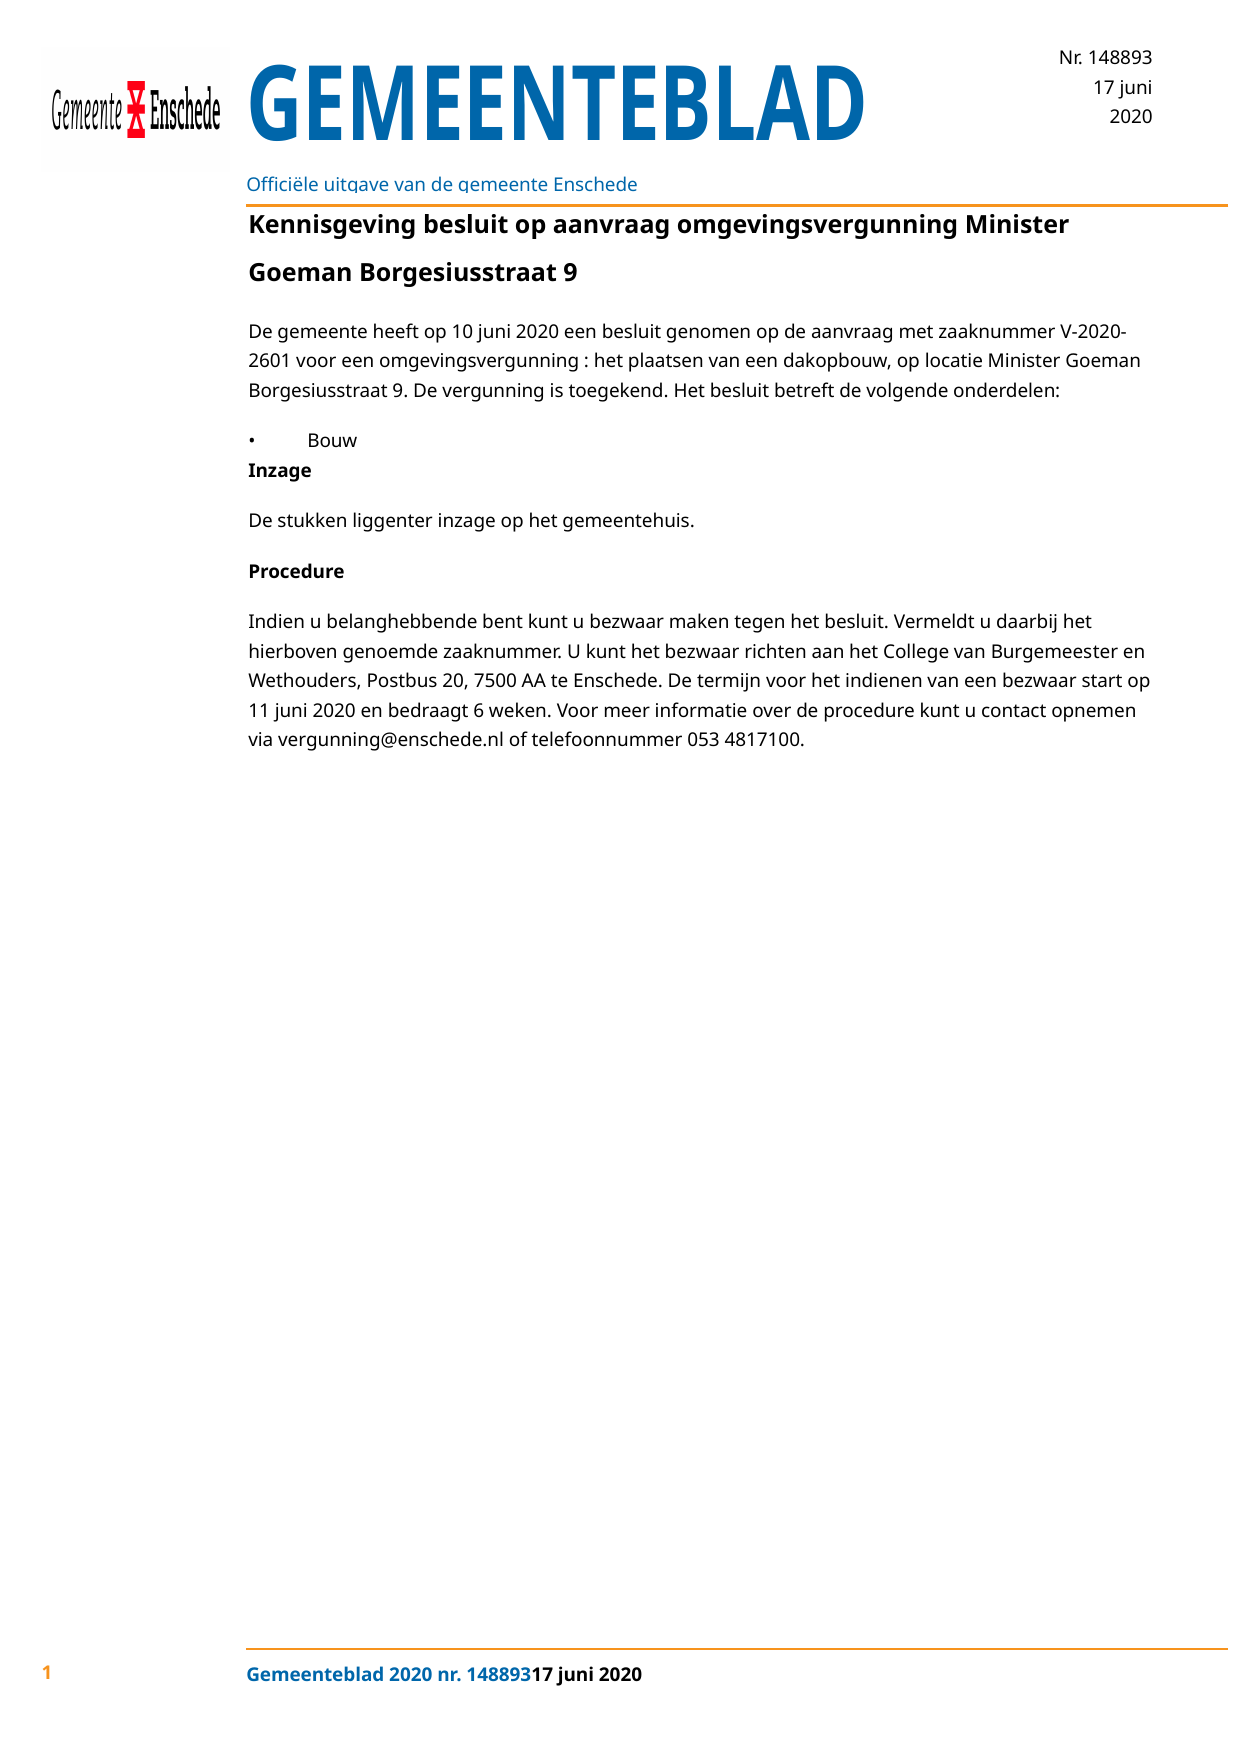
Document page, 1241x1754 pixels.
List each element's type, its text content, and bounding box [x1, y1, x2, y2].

text De gemeente heeft op 10 juni 2020 een besluit genomen op de aanvraag met zaaknummer V-2020-2601 voor een omgevingsvergunning : het plaatsen van een dakopbouw, op locatie Minister Goeman Borgesiusstraat 9. De vergunning is toegekend. Het besluit betreft de volgende onderdelen: [248, 318, 1152, 403]
picture [41, 47, 231, 172]
text De stukken liggenter inzage op het gemeentehuis. [248, 507, 1152, 533]
list Bouw [248, 427, 1152, 453]
text Inzage [248, 457, 1152, 483]
text Kennisgeving besluit op aanvraag omgevingsvergunning Minister Goeman Borgesiusstraat 9 [248, 207, 1152, 288]
text Procedure [248, 558, 1152, 584]
text Indien u belanghebbende bent kunt u bezwaar maken tegen het besluit. Vermeldt u daarbij het hierboven genoemde zaaknummer. U kunt het bezwaar richten aan het College van Burgemees­ter en Wethouders, Postbus 20, 7500 AA te Enschede. De termijn voor het indienen van een bezwaar start op 11 juni 2020 en bedraagt 6 weken. Voor meer informatie over de procedure kunt u contact opnemen via vergunning@enschede.nl of telefoonnummer 053 4817100. [248, 608, 1152, 752]
